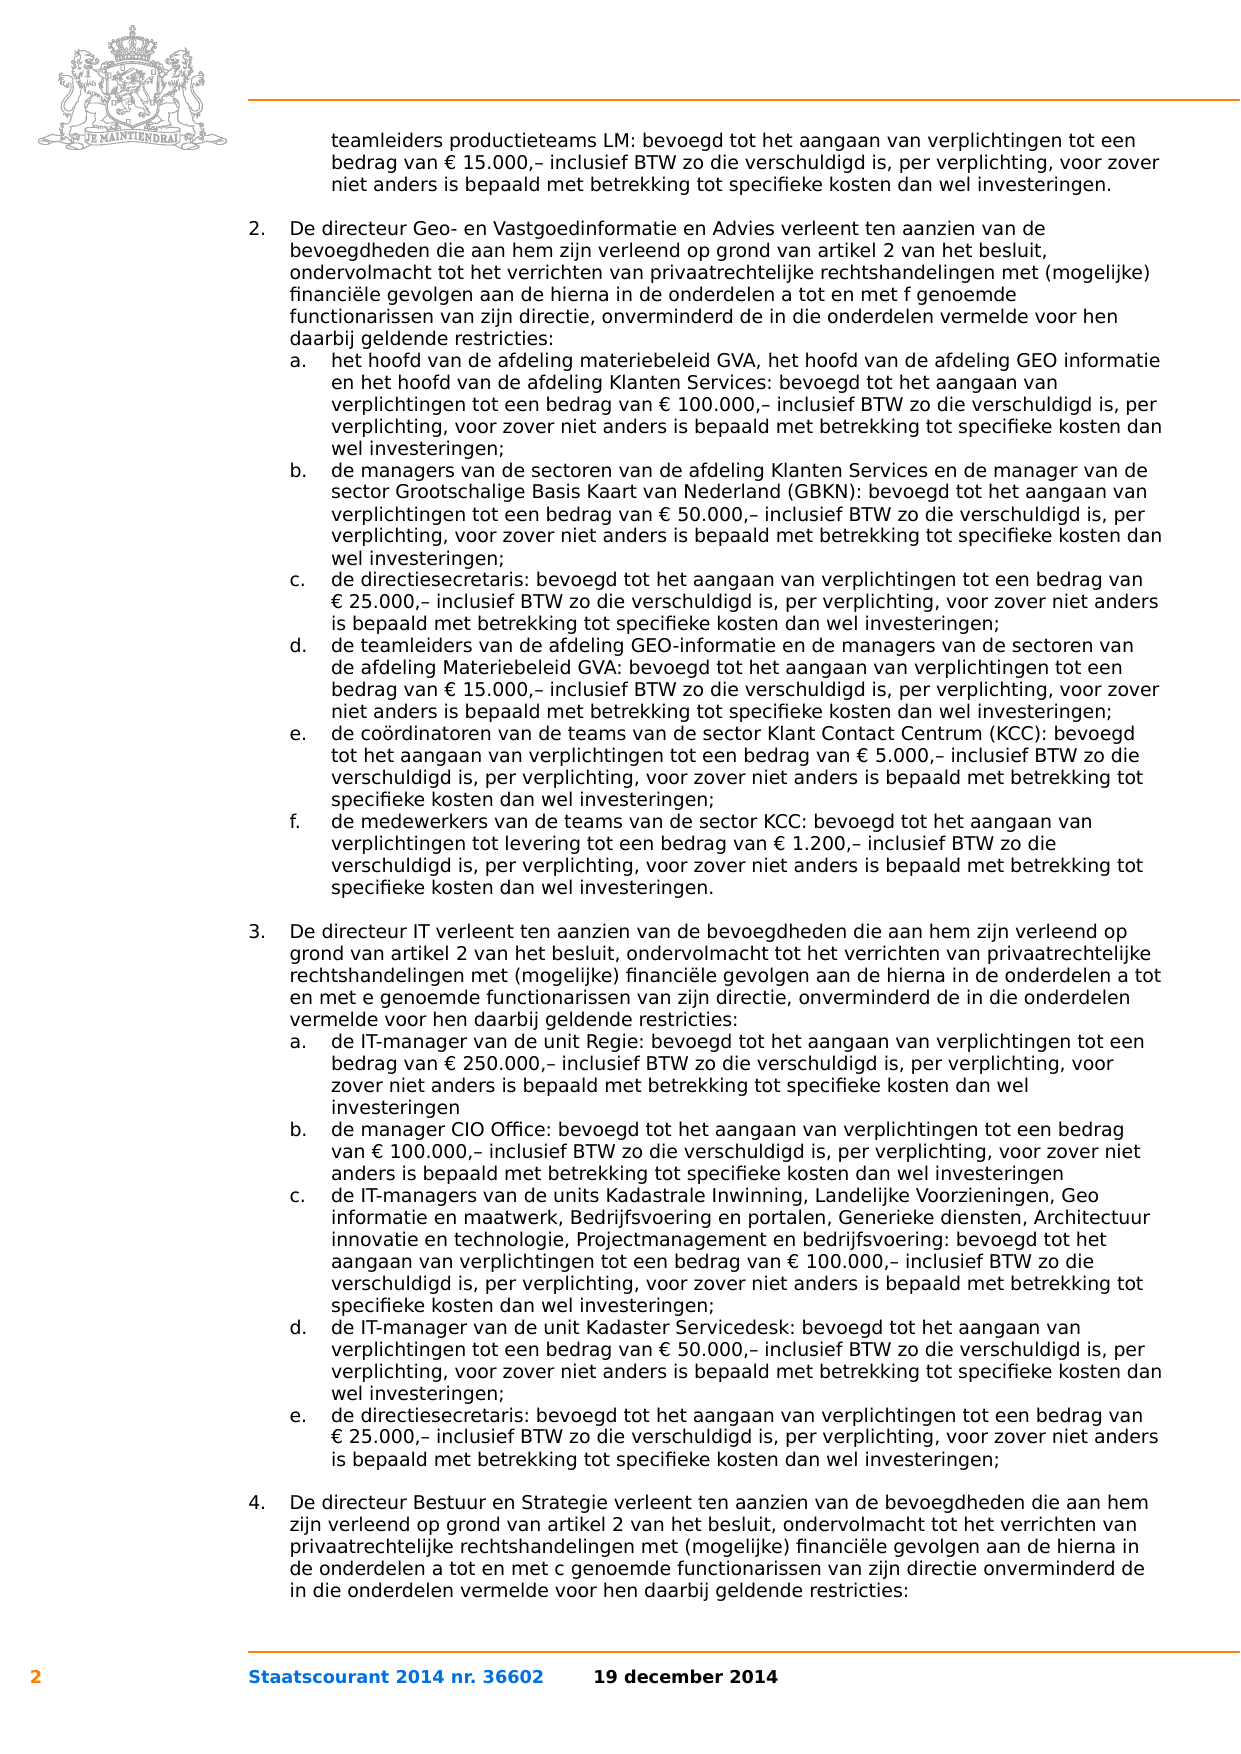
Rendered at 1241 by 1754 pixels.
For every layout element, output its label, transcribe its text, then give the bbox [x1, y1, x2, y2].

text f. de medewerkers van de teams van de sector KCC: bevoegd tot het aangaan van verplichtingen tot levering tot een bedrag van € 1.200,– inclusief BTW zo die verschuldigd is, per verplichting, voor zover niet anders is bepaald met betrekking tot specifieke kosten dan wel investeringen. [289, 811, 1163, 899]
text 3. De directeur IT verleent ten aanzien van de bevoegdheden die aan hem zijn verleend op grond van artikel 2 van het besluit, ondervolmacht tot het verrichten van privaatrechtelijke rechtshandelingen met (mogelijke) financiële gevolgen aan de hierna in de onderdelen a tot en met e genoemde functionarissen van zijn directie, onverminderd de in die onderdelen vermelde voor hen daarbij geldende restricties: [248, 921, 1163, 1031]
picture [38, 25, 227, 150]
text b. de manager CIO Office: bevoegd tot het aangaan van verplichtingen tot een bedrag van € 100.000,– inclusief BTW zo die verschuldigd is, per verplichting, voor zover niet anders is bepaald met betrekking tot specifieke kosten dan wel investeringen [289, 1119, 1163, 1185]
text a. de IT-manager van de unit Regie: bevoegd tot het aangaan van verplichtingen tot een bedrag van € 250.000,– inclusief BTW zo die verschuldigd is, per verplichting, voor zover niet anders is bepaald met betrekking tot specifieke kosten dan wel investeringen [289, 1031, 1163, 1119]
text d. de teamleiders van de afdeling GEO-informatie en de managers van de sectoren van de afdeling Materiebeleid GVA: bevoegd tot het aangaan van verplichtingen tot een bedrag van € 15.000,– inclusief BTW zo die verschuldigd is, per verplichting, voor zover niet anders is bepaald met betrekking tot specifieke kosten dan wel investeringen; [289, 635, 1163, 723]
text b. de managers van de sectoren van de afdeling Klanten Services en de manager van de sector Grootschalige Basis Kaart van Nederland (GBKN): bevoegd tot het aangaan van verplichtingen tot een bedrag van € 50.000,– inclusief BTW zo die verschuldigd is, per verplichting, voor zover niet anders is bepaald met betrekking tot specifieke kosten dan wel investeringen; [289, 459, 1163, 569]
text c. de IT-managers van de units Kadastrale Inwinning, Landelijke Voorzieningen, Geo informatie en maatwerk, Bedrijfsvoering en portalen, Generieke diensten, Architectuur innovatie en technologie, Projectmanagement en bedrijfsvoering: bevoegd tot het aangaan van verplichtingen tot een bedrag van € 100.000,– inclusief BTW zo die verschuldigd is, per verplichting, voor zover niet anders is bepaald met betrekking tot specifieke kosten dan wel investeringen; [289, 1185, 1163, 1317]
text teamleiders productieteams LM: bevoegd tot het aangaan van verplichtingen tot een bedrag van € 15.000,– inclusief BTW zo die verschuldigd is, per verplichting, voor zover niet anders is bepaald met betrekking tot specifieke kosten dan wel investeringen. [289, 130, 1163, 196]
text e. de directiesecretaris: bevoegd tot het aangaan van verplichtingen tot een bedrag van € 25.000,– inclusief BTW zo die verschuldigd is, per verplichting, voor zover niet anders is bepaald met betrekking tot specifieke kosten dan wel investeringen; [289, 1404, 1163, 1470]
text d. de IT-manager van de unit Kadaster Servicedesk: bevoegd tot het aangaan van verplichtingen tot een bedrag van € 50.000,– inclusief BTW zo die verschuldigd is, per verplichting, voor zover niet anders is bepaald met betrekking tot specifieke kosten dan wel investeringen; [289, 1317, 1163, 1404]
text a. het hoofd van de afdeling materiebeleid GVA, het hoofd van de afdeling GEO informatie en het hoofd van de afdeling Klanten Services: bevoegd tot het aangaan van verplichtingen tot een bedrag van € 100.000,– inclusief BTW zo die verschuldigd is, per verplichting, voor zover niet anders is bepaald met betrekking tot specifieke kosten dan wel investeringen; [289, 349, 1163, 459]
text c. de directiesecretaris: bevoegd tot het aangaan van verplichtingen tot een bedrag van € 25.000,– inclusief BTW zo die verschuldigd is, per verplichting, voor zover niet anders is bepaald met betrekking tot specifieke kosten dan wel investeringen; [289, 569, 1163, 635]
text 4. De directeur Bestuur en Strategie verleent ten aanzien van de bevoegdheden die aan hem zijn verleend op grond van artikel 2 van het besluit, ondervolmacht tot het verrichten van privaatrechtelijke rechtshandelingen met (mogelijke) financiële gevolgen aan de hierna in de onderdelen a tot en met c genoemde functionarissen van zijn directie onverminderd de in die onderdelen vermelde voor hen daarbij geldende restricties: [248, 1492, 1163, 1602]
text 2. De directeur Geo- en Vastgoedinformatie en Advies verleent ten aanzien van de bevoegdheden die aan hem zijn verleend op grond van artikel 2 van het besluit, ondervolmacht tot het verrichten van privaatrechtelijke rechtshandelingen met (mogelijke) financiële gevolgen aan de hierna in de onderdelen a tot en met f genoemde functionarissen van zijn directie, onverminderd de in die onderdelen vermelde voor hen daarbij geldende restricties: [248, 218, 1163, 349]
text e. de coördinatoren van de teams van de sector Klant Contact Centrum (KCC): bevoegd tot het aangaan van verplichtingen tot een bedrag van € 5.000,– inclusief BTW zo die verschuldigd is, per verplichting, voor zover niet anders is bepaald met betrekking tot specifieke kosten dan wel investeringen; [289, 723, 1163, 811]
